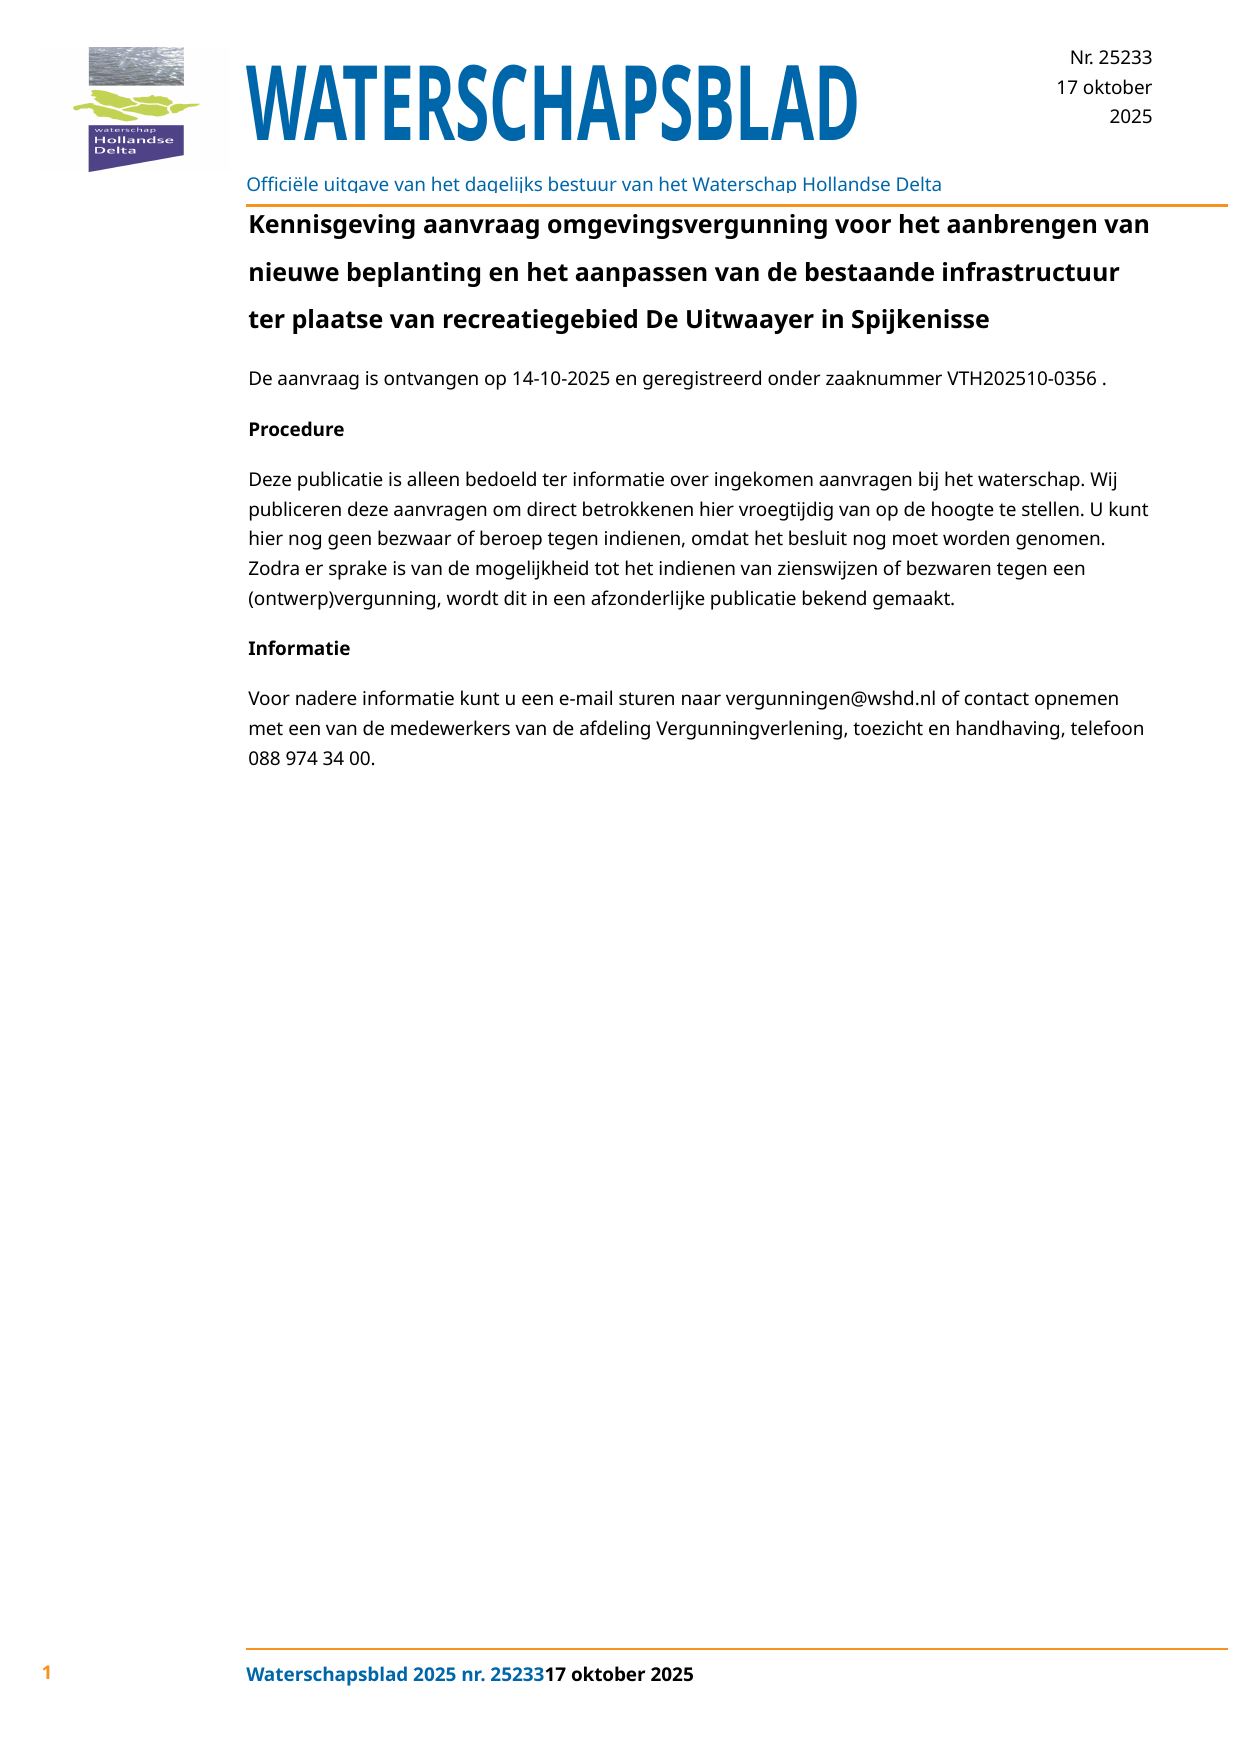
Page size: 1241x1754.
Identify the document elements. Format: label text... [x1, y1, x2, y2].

picture [41, 47, 231, 172]
text Procedure [248, 416, 1152, 442]
text Kennisgeving aanvraag omgevingsvergunning voor het aanbrengen van nieuwe beplanting en het aanpassen van de bestaande infrastructuur ter plaatse van recreatiegebied De Uitwaayer in Spijkenisse [248, 207, 1152, 336]
text Informatie [248, 635, 1152, 661]
text Deze publicatie is alleen bedoeld ter informatie over ingekomen aanvragen bij het waterschap. Wij publiceren deze aanvragen om direct betrokkenen hier vroegtijdig van op de hoogte te stellen. U kunt hier nog geen bezwaar of beroep tegen indienen, omdat het besluit nog moet worden genomen. Zodra er sprake is van de mogelijkheid tot het indienen van zienswijzen of bezwaren tegen een (ontwerp)vergunning, wordt dit in een afzonderlijke publicatie bekend gemaakt. [248, 466, 1152, 610]
text Voor nadere informatie kunt u een e-mail sturen naar vergunningen@wshd.nl of contact opnemen met een van de medewerkers van de afdeling Vergunningverlening, toezicht en handhaving, telefoon 088 974 34 00. [248, 686, 1152, 770]
text De aanvraag is ontvangen op 14-10-2025 en geregistreerd onder zaaknummer VTH202510-0356 . [248, 366, 1152, 391]
